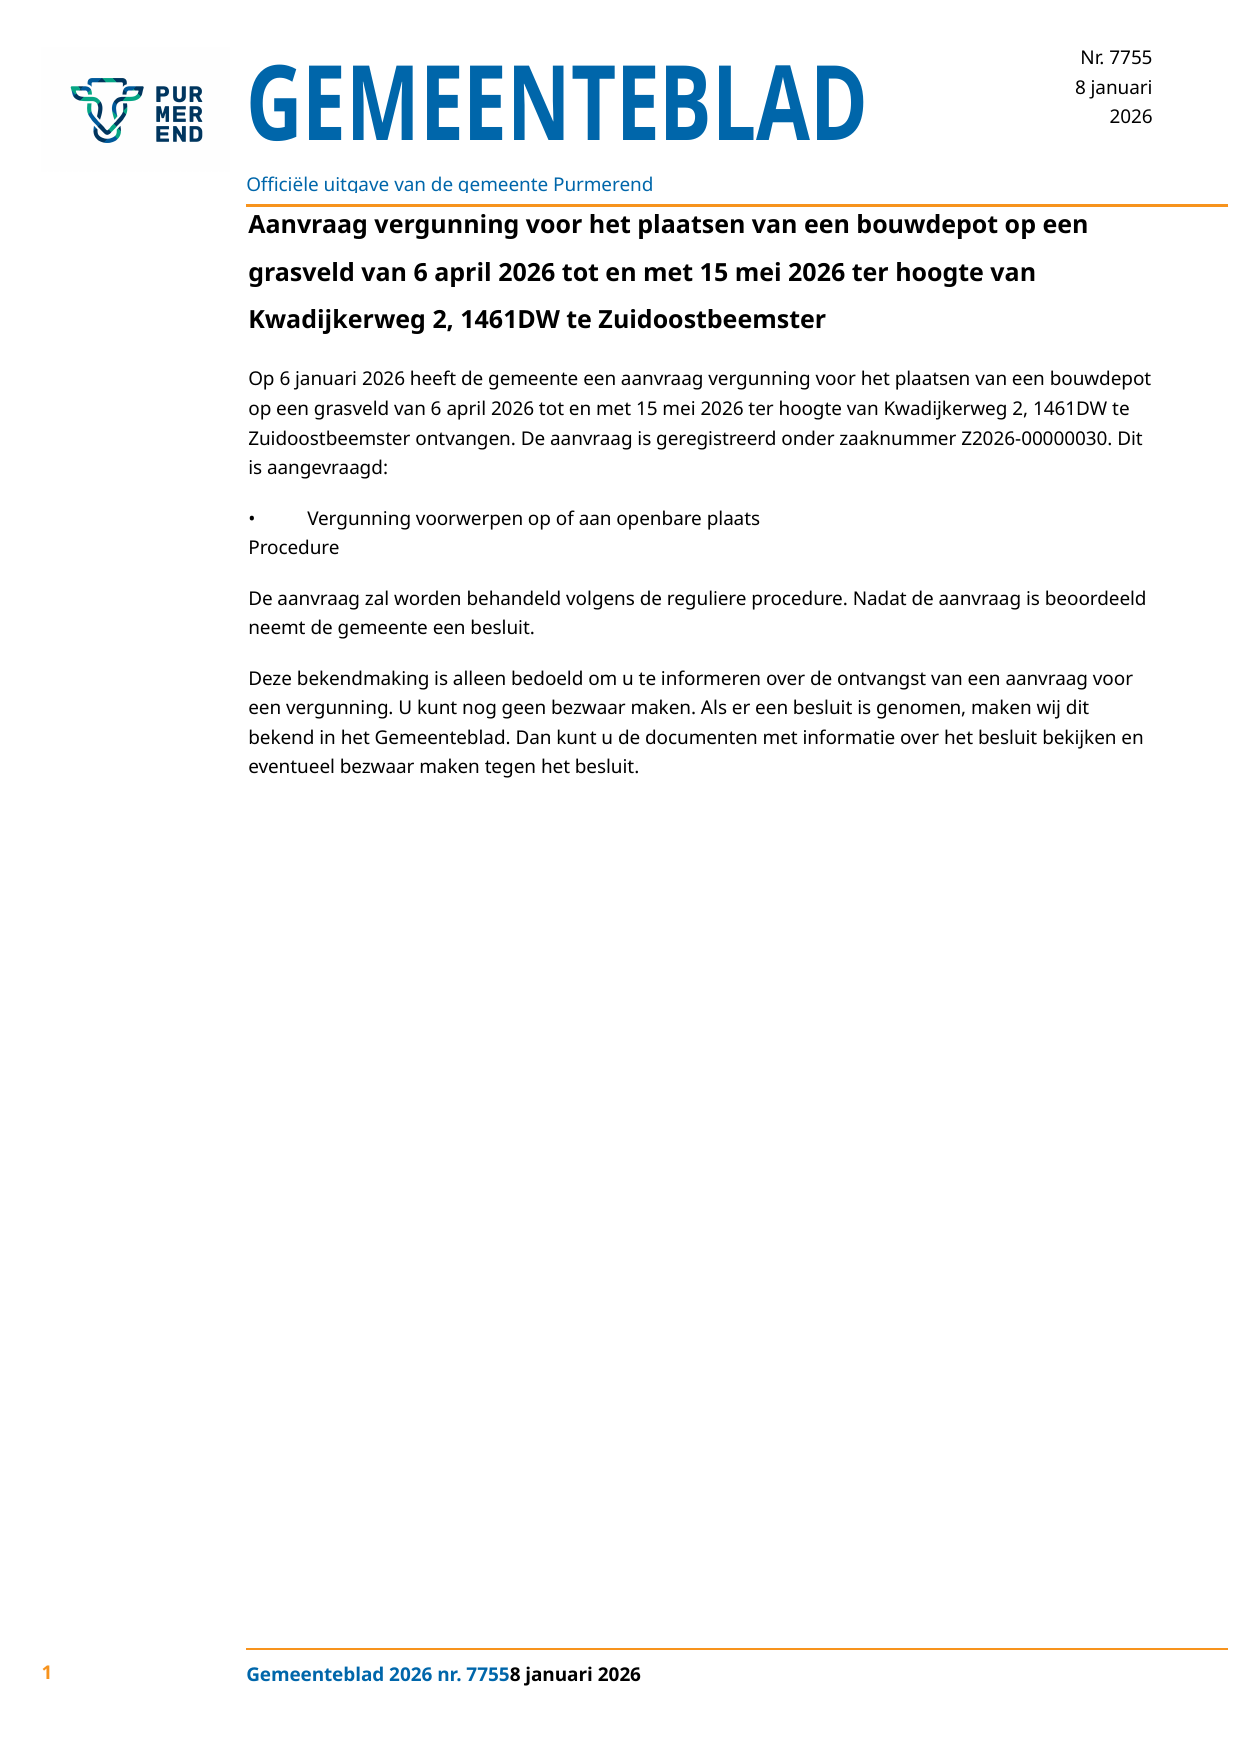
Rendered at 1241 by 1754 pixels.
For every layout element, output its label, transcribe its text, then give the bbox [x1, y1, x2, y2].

picture [41, 47, 231, 172]
text Procedure [248, 534, 1152, 560]
text Aanvraag vergunning voor het plaatsen van een bouwdepot op een grasveld van 6 april 2026 tot en met 15 mei 2026 ter hoogte van Kwadijkerweg 2, 1461DW te Zuidoostbeemster [248, 207, 1152, 336]
text Op 6 januari 2026 heeft de gemeente een aanvraag vergunning voor het plaatsen van een bouwdepot op een grasveld van 6 april 2026 tot en met 15 mei 2026 ter hoogte van Kwadijkerweg 2, 1461DW te Zuidoostbeemster ontvangen. De aanvraag is geregistreerd onder zaaknummer Z2026-00000030. Dit is aangevraagd: [248, 366, 1152, 480]
list Vergunning voorwerpen op of aan openbare plaats [248, 505, 1152, 530]
text Deze bekendmaking is alleen bedoeld om u te informeren over de ontvangst van een aanvraag voor een vergunning. U kunt nog geen bezwaar maken. Als er een besluit is genomen, maken wij dit bekend in het Gemeenteblad. Dan kunt u de documenten met informatie over het besluit bekijken en eventueel bezwaar maken tegen het besluit. [248, 665, 1152, 779]
text De aanvraag zal worden behandeld volgens de reguliere procedure. Nadat de aanvraag is beoordeeld neemt de gemeente een besluit. [248, 585, 1152, 640]
